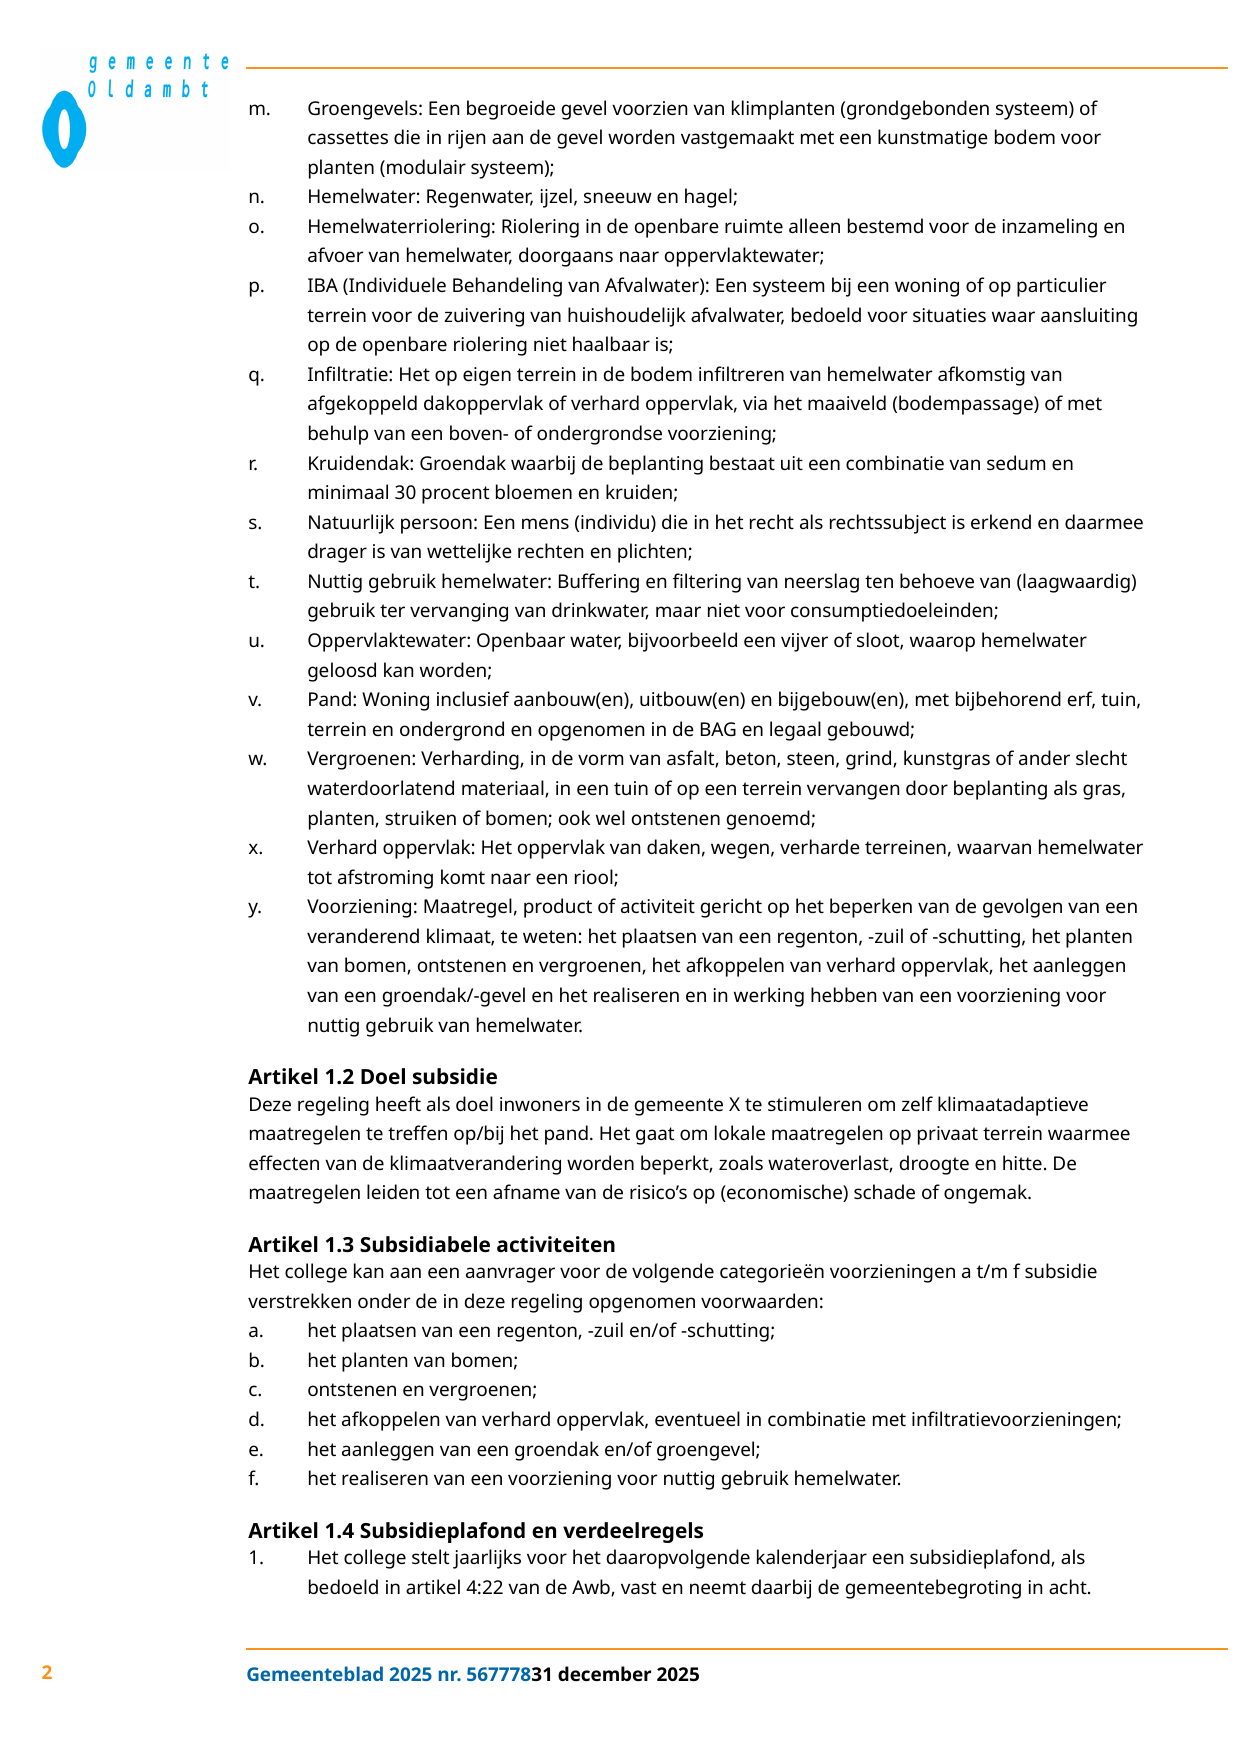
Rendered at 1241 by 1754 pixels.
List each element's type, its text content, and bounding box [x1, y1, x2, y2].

list Kruidendak: Groendak waarbij de beplanting bestaat uit een combinatie van sedum en minimaal 30 procent bloemen en kruiden; [248, 450, 1152, 505]
list Groengevels: Een begroeide gevel voorzien van klimplanten (grondgebonden systeem) of cassettes die in rijen aan de gevel worden vastgemaakt met een kunstmatige bodem voor planten (modulair systeem); [248, 95, 1152, 180]
list Hemelwaterriolering: Riolering in de openbare ruimte alleen bestemd voor de inzameling en afvoer van hemelwater, doorgaans naar oppervlaktewater; [248, 213, 1152, 268]
list Nuttig gebruik hemelwater: Buffering en filtering van neerslag ten behoeve van (laagwaardig) gebruik ter vervanging van drinkwater, maar niet voor consumptiedoeleinden; [248, 568, 1152, 623]
list het plaatsen van een regenton, -zuil en/of -schutting; [248, 1317, 1152, 1343]
list Hemelwater: Regenwater, ijzel, sneeuw en hagel; [248, 183, 1152, 209]
list het aanleggen van een groendak en/of groengevel; [248, 1436, 1152, 1462]
text Artikel 1.4 Subsidieplafond en verdeelregels [248, 1516, 1152, 1544]
list ontstenen en vergroenen; [248, 1377, 1152, 1402]
list Infiltratie: Het op eigen terrein in de bodem infiltreren van hemelwater afkomstig van afgekoppeld dakoppervlak of verhard oppervlak, via het maaiveld (bodempassage) of met behulp van een boven- of ondergrondse voorziening; [248, 361, 1152, 446]
list Voorziening: Maatregel, product of activiteit gericht op het beperken van de gevolgen van een veranderend klimaat, te weten: het plaatsen van een regenton, -zuil of -schutting, het planten van bomen, ontstenen en vergroenen, het afkoppelen van verhard oppervlak, het aanleggen van een groendak/-gevel en het realiseren en in werking hebben van een voorziening voor nuttig gebruik van hemelwater. [248, 893, 1152, 1038]
list het planten van bomen; [248, 1347, 1152, 1373]
list Het college stelt jaarlijks voor het daaropvolgende kalenderjaar een subsidieplafond, als bedoeld in artikel 4:22 van de Awb, vast en neemt daarbij de gemeentebegroting in acht. [248, 1544, 1152, 1599]
text Artikel 1.2 Doel subsidie [248, 1062, 1152, 1091]
list Oppervlaktewater: Openbaar water, bijvoorbeeld een vijver of sloot, waarop hemelwater geloosd kan worden; [248, 627, 1152, 683]
list Natuurlijk persoon: Een mens (individu) die in het recht als rechtssubject is erkend en daarmee drager is van wettelijke rechten en plichten; [248, 509, 1152, 564]
list Verhard oppervlak: Het oppervlak van daken, wegen, verharde terreinen, waarvan hemelwater tot afstroming komt naar een riool; [248, 834, 1152, 890]
list Pand: Woning inclusief aanbouw(en), uitbouw(en) en bijgebouw(en), met bijbehorend erf, tuin, terrein en ondergrond en opgenomen in de BAG en legaal gebouwd; [248, 686, 1152, 742]
list IBA (Individuele Behandeling van Afvalwater): Een systeem bij een woning of op particulier terrein voor de zuivering van huishoudelijk afvalwater, bedoeld voor situaties waar aansluiting op de openbare riolering niet haalbaar is; [248, 272, 1152, 357]
picture [41, 47, 231, 172]
list het afkoppelen van verhard oppervlak, eventueel in combinatie met infiltratievoorzieningen; [248, 1406, 1152, 1432]
text Artikel 1.3 Subsidiabele activiteiten [248, 1230, 1152, 1258]
text Het college kan aan een aanvrager voor de volgende categorieën voorzieningen a t/m f subsidie verstrekken onder de in deze regeling opgenomen voorwaarden: [248, 1258, 1152, 1314]
list het realiseren van een voorziening voor nuttig gebruik hemelwater. [248, 1465, 1152, 1491]
list Vergroenen: Verharding, in de vorm van asfalt, beton, steen, grind, kunstgras of ander slecht waterdoorlatend materiaal, in een tuin of op een terrein vervangen door beplanting als gras, planten, struiken of bomen; ook wel ontstenen genoemd; [248, 746, 1152, 831]
text Deze regeling heeft als doel inwoners in de gemeente X te stimuleren om zelf klimaatadaptieve maatregelen te treffen op/bij het pand. Het gaat om lokale maatregelen op privaat terrein waarmee effecten van de klimaatverandering worden beperkt, zoals wateroverlast, droogte en hitte. De maatregelen leiden tot een afname van de risico’s op (economische) schade of ongemak. [248, 1091, 1152, 1205]
